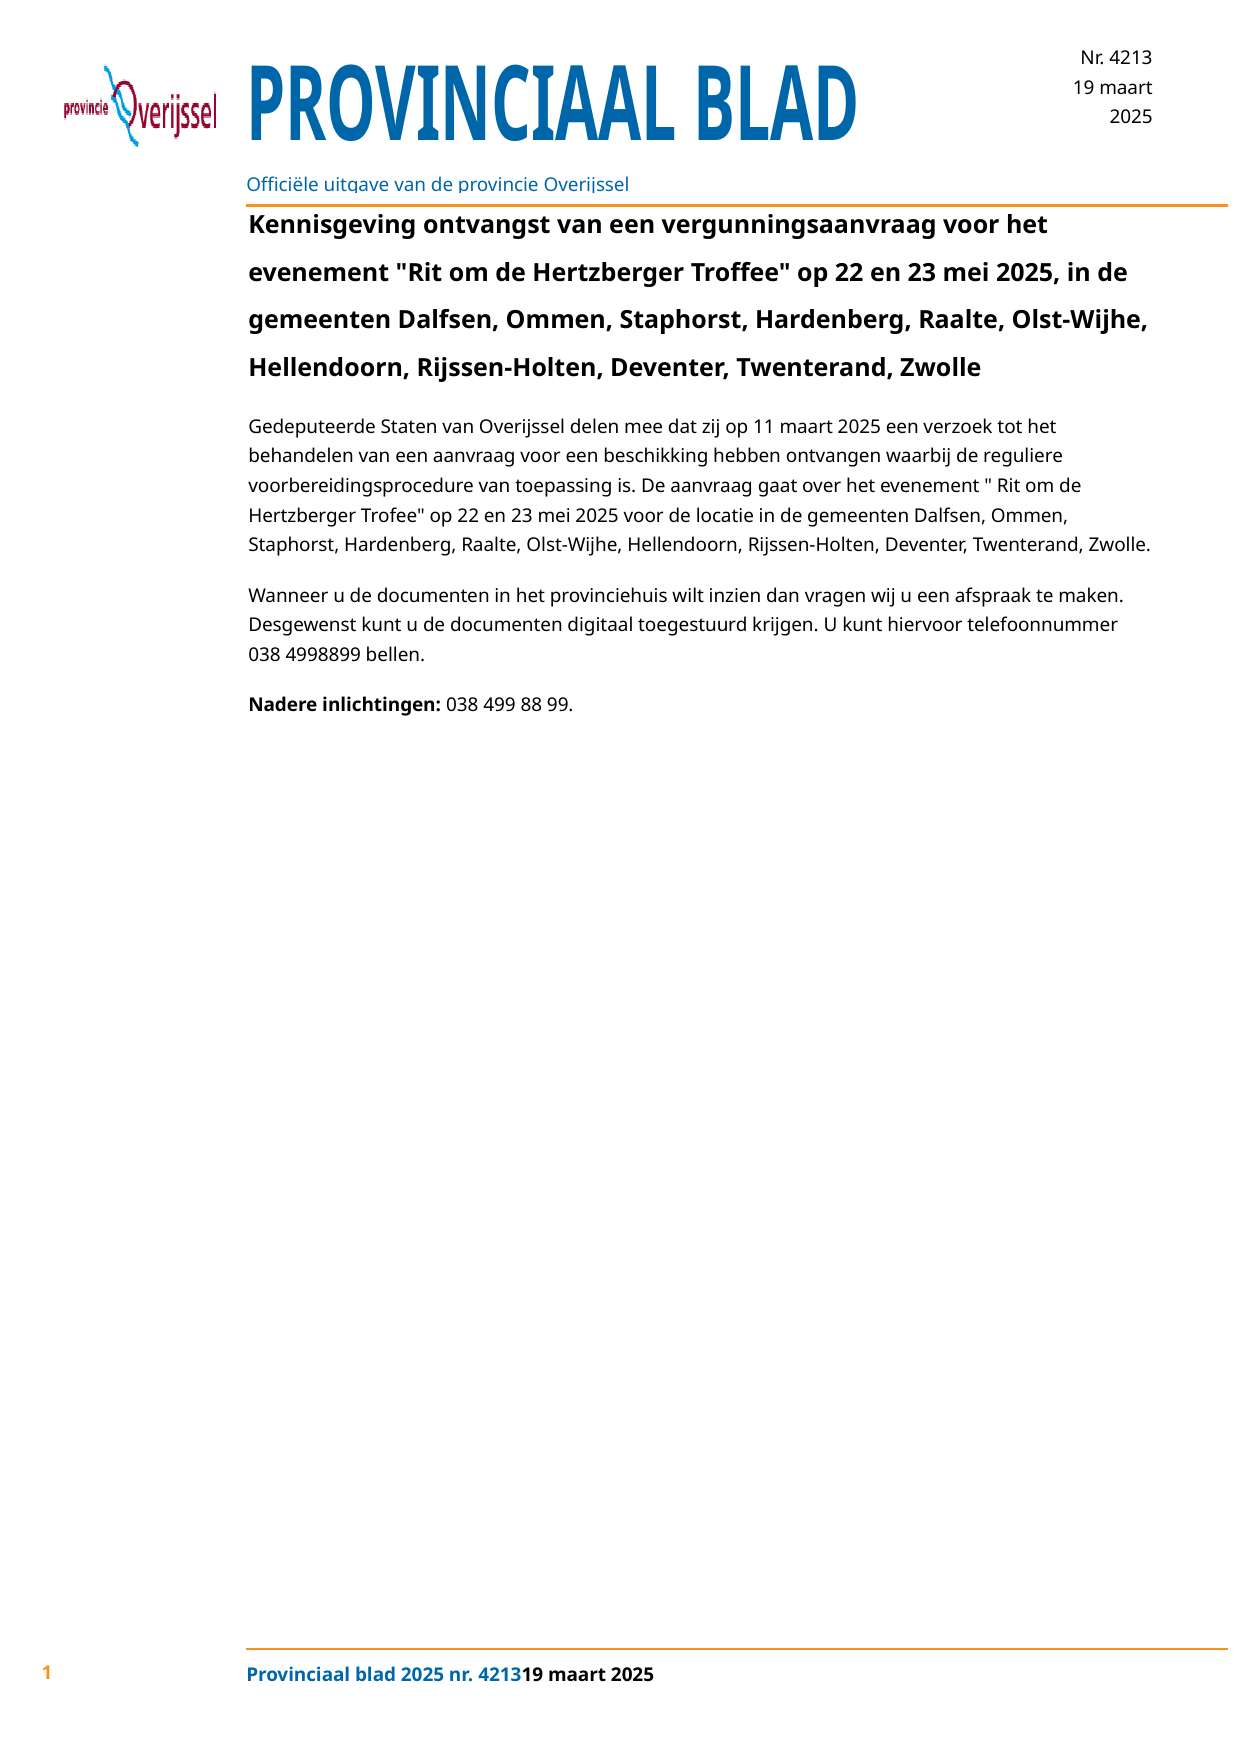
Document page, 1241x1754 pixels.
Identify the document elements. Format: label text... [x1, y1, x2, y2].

text Wanneer u de documenten in het provinciehuis wilt inzien dan vragen wij u een afspraak te maken. Desgewenst kunt u de documenten digitaal toegestuurd krijgen. U kunt hiervoor telefoonnummer 038 4998899 bellen. [248, 582, 1152, 667]
text Gedeputeerde Staten van Overijssel delen mee dat zij op 11 maart 2025 een verzoek tot het behandelen van een aanvraag voor een beschikking hebben ontvangen waarbij de reguliere voorbereidingsprocedure van toepassing is. De aanvraag gaat over het evenement " Rit om de Hertzberger Trofee" op 22 en 23 mei 2025 voor de locatie in de gemeenten Dalfsen, Ommen, Staphorst, Hardenberg, Raalte, Olst-Wijhe, Hellendoorn, Rijssen-Holten, Deventer, Twenterand, Zwolle. [248, 413, 1152, 557]
text Kennisgeving ontvangst van een vergunningsaanvraag voor het evenement "Rit om de Hertzberger Troffee" op 22 en 23 mei 2025, in de gemeenten Dalfsen, Ommen, Staphorst, Hardenberg, Raalte, Olst-Wijhe, Hellendoorn, Rijssen-Holten, Deventer, Twenterand, Zwolle [248, 207, 1152, 384]
picture [41, 47, 231, 172]
text Nadere inlichtingen: 038 499 88 99. [248, 691, 1152, 717]
